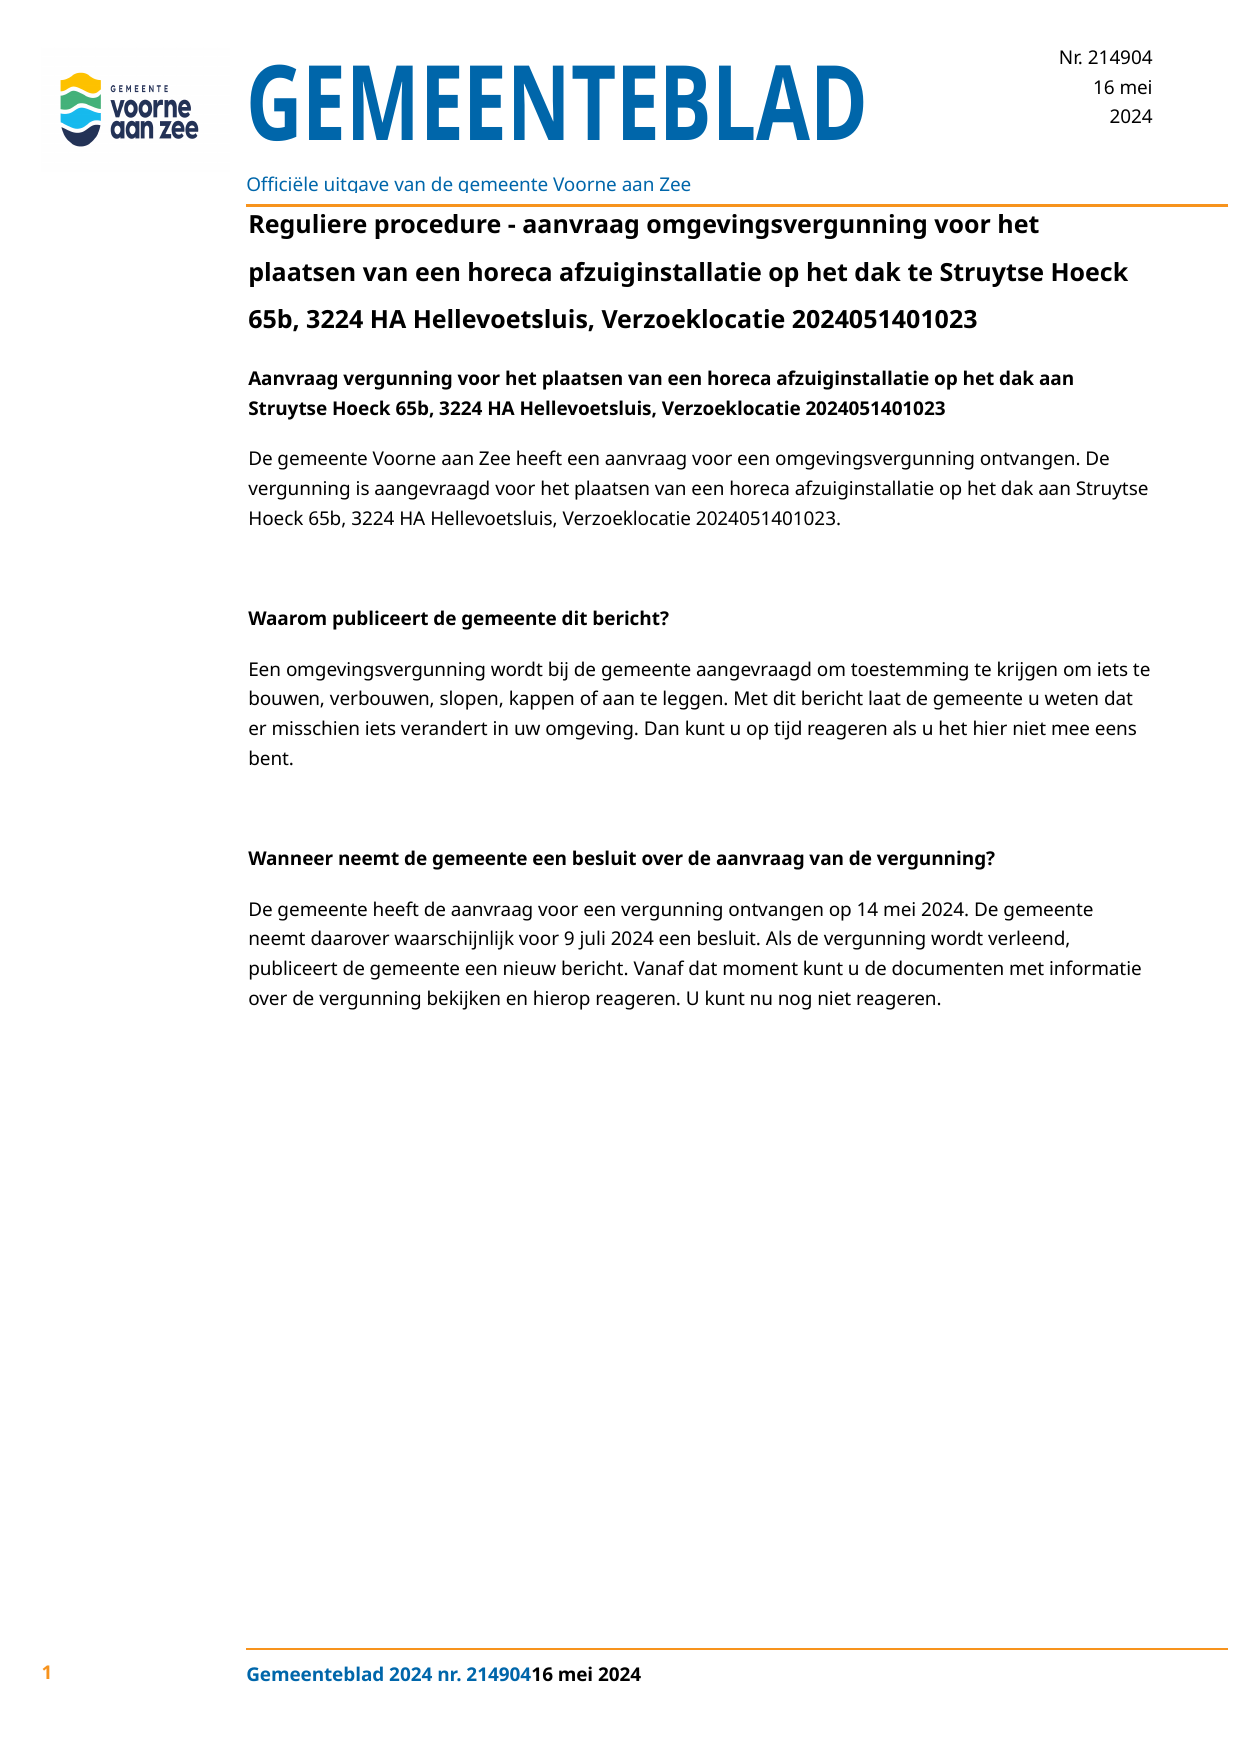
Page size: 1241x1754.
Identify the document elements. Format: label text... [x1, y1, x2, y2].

picture [41, 47, 231, 172]
text Aanvraag vergunning voor het plaatsen van een horeca afzuiginstallatie op het dak aan Struytse Hoeck 65b, 3224 HA Hellevoetsluis, Verzoeklocatie 2024051401023 [248, 366, 1152, 421]
text De gemeente Voorne aan Zee heeft een aanvraag voor een omgevingsvergunning ontvangen. De vergunning is aangevraagd voor het plaatsen van een horeca afzuiginstallatie op het dak aan Struytse Hoeck 65b, 3224 HA Hellevoetsluis, Verzoeklocatie 2024051401023. [248, 446, 1152, 530]
text Reguliere procedure - aanvraag omgevingsvergunning voor het plaatsen van een horeca afzuiginstallatie op het dak te Struytse Hoeck 65b, 3224 HA Hellevoetsluis, Verzoeklocatie 2024051401023 [248, 207, 1152, 336]
text Wanneer neemt de gemeente een besluit over de aanvraag van de vergunning? [248, 846, 1152, 871]
text Waarom publiceert de gemeente dit bericht? [248, 606, 1152, 631]
text De gemeente heeft de aanvraag voor een vergunning ontvangen op 14 mei 2024. De gemeente neemt daarover waarschijnlijk voor 9 juli 2024 een besluit. Als de vergunning wordt verleend, publiceert de gemeente een nieuw bericht. Vanaf dat moment kunt u de documenten met informatie over de vergunning bekijken en hierop reageren. U kunt nu nog niet reageren. [248, 896, 1152, 1010]
text Een omgevingsvergunning wordt bij de gemeente aangevraagd om toestemming te krijgen om iets te bouwen, verbouwen, slopen, kappen of aan te leggen. Met dit bericht laat de gemeente u weten dat er misschien iets verandert in uw omgeving. Dan kunt u op tijd reageren als u het hier niet mee eens bent. [248, 656, 1152, 770]
